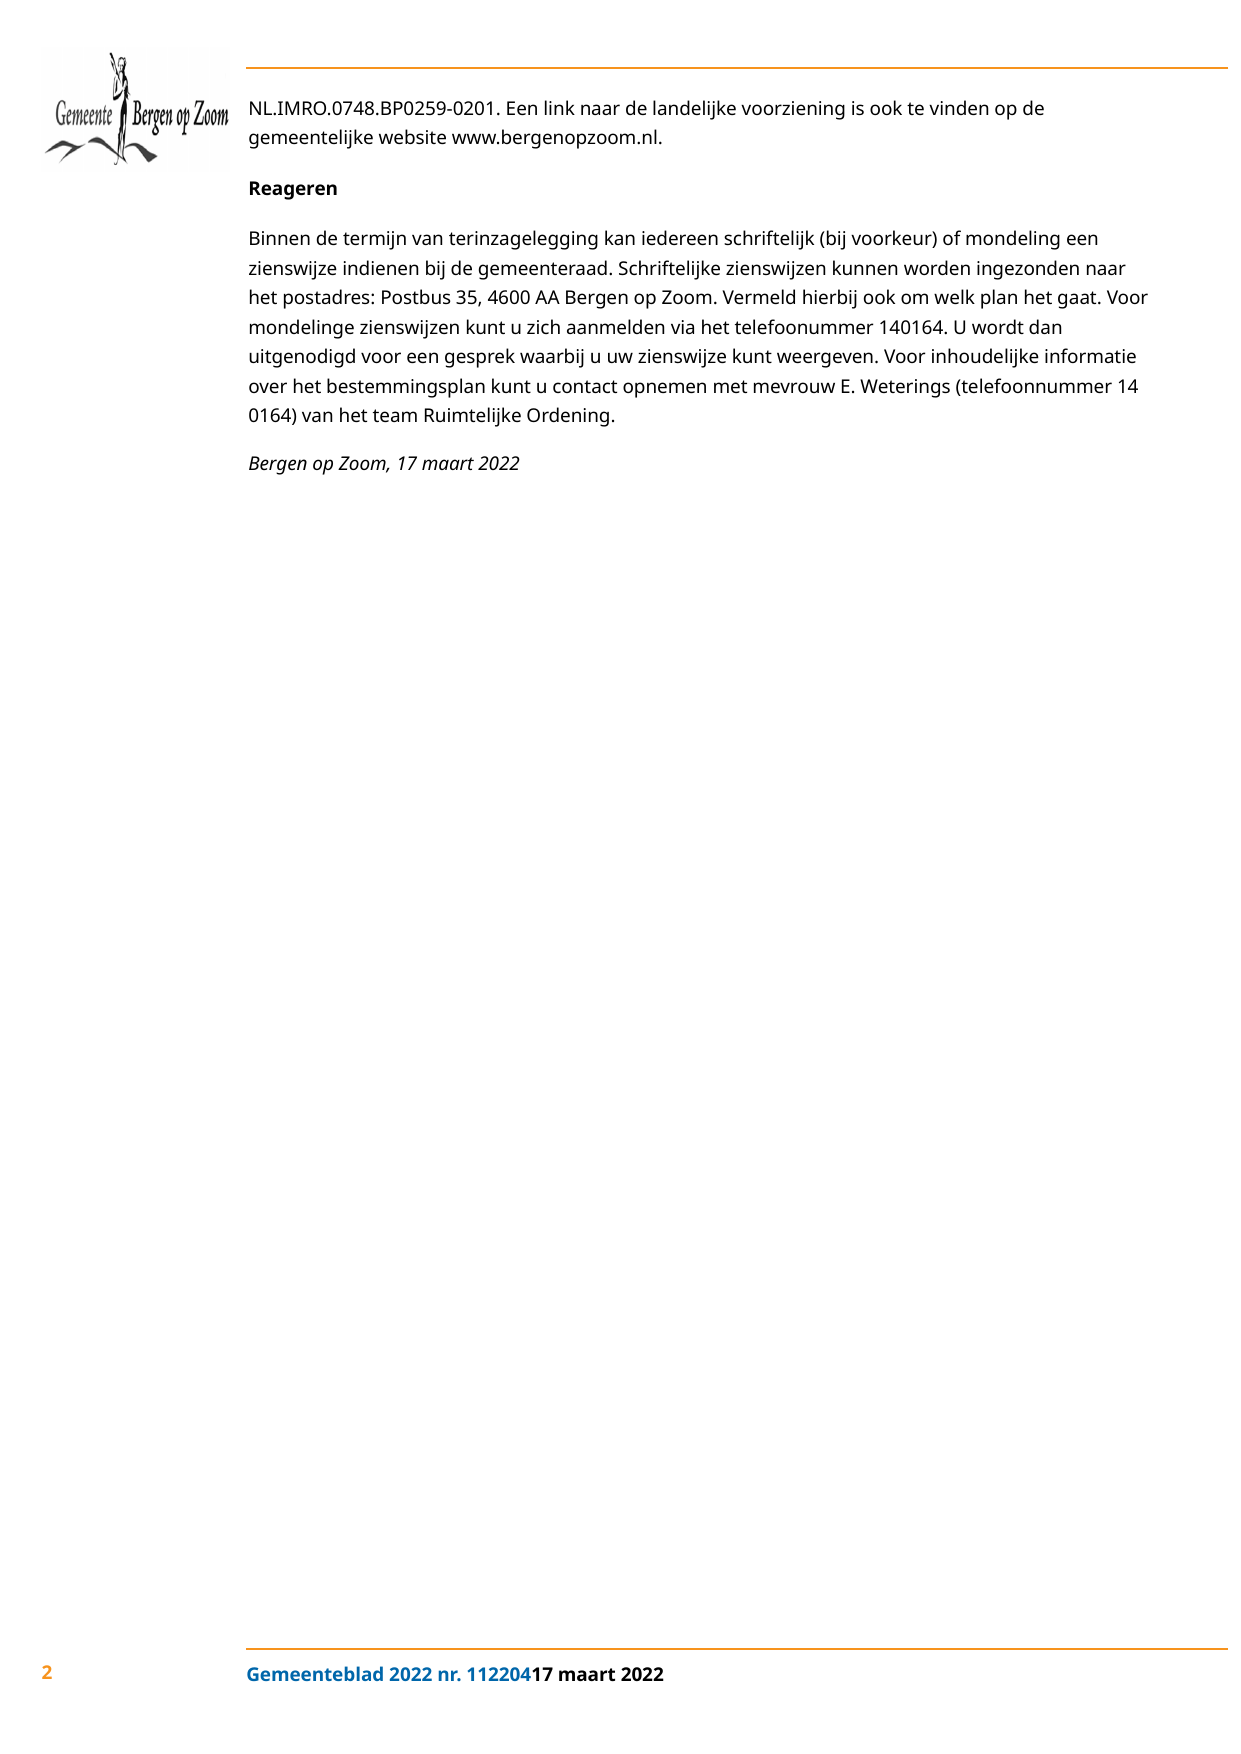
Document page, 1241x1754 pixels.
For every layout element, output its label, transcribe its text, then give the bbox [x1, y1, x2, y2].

text Reageren [248, 175, 1152, 201]
picture [41, 47, 231, 172]
text Bergen op Zoom, 17 maart 2022 [248, 451, 1152, 476]
text NL.IMRO.0748.BP0259-0201. Een link naar de landelijke voorziening is ook te vinden op de gemeentelijke website www.bergenopzoom.nl. [248, 95, 1152, 150]
text Binnen de termijn van terinzagelegging kan iedereen schriftelijk (bij voorkeur) of mondeling een zienswijze indienen bij de gemeenteraad. Schriftelijke zienswijzen kunnen worden ingezonden naar het postadres: Postbus 35, 4600 AA Bergen op Zoom. Vermeld hierbij ook om welk plan het gaat. Voor mondelinge zienswijzen kunt u zich aanmelden via het telefoonummer 140164. U wordt dan uitgenodigd voor een gesprek waarbij u uw zienswijze kunt weergeven. Voor inhoudelijke informatie over het bestemmingsplan kunt u contact opnemen met mevrouw E. Weterings (telefoonnummer 14 0164) van het team Ruimtelijke Ordening. [248, 225, 1152, 428]
